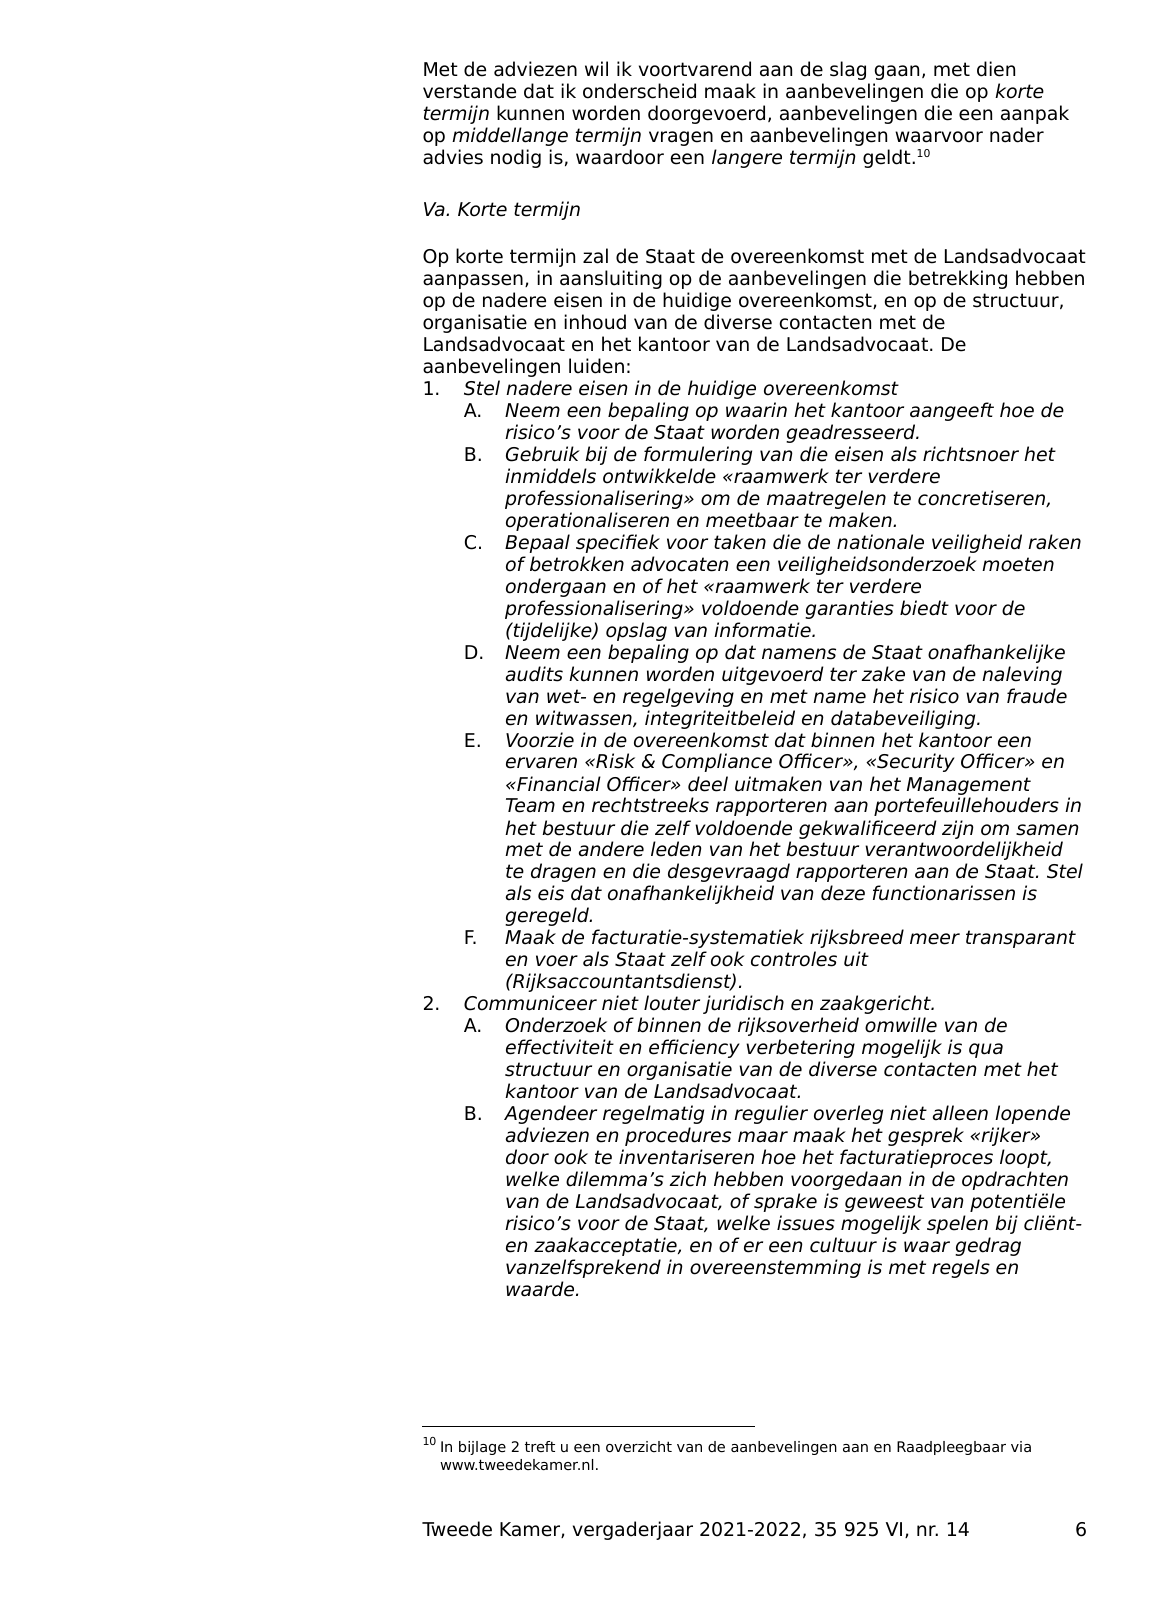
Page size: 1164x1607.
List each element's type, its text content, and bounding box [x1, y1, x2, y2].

text A. Neem een bepaling op waarin het kantoor aangeeft hoe de risico’s voor de Staat worden geadresseerd. [464, 400, 1087, 444]
text D. Neem een bepaling op dat namens de Staat onafhankelijke audits kunnen worden uitgevoerd ter zake van de naleving van wet- en regelgeving en met name het risico van fraude en witwassen, integriteitbeleid en databeveiliging. [464, 642, 1087, 729]
text Met de adviezen wil ik voortvarend aan de slag gaan, met dien verstande dat ik onderscheid maak in aanbevelingen die op korte termijn kunnen worden doorgevoerd, aanbevelingen die een aanpak op middellange termijn vragen en aanbevelingen waarvoor nader advies nodig is, waardoor een langere termijn geldt. [422, 59, 1087, 169]
text F. Maak de facturatie-systematiek rijksbreed meer transparant en voer als Staat zelf ook controles uit (Rijksaccountantsdienst). [464, 927, 1087, 993]
subtitle Va. Korte termijn [422, 199, 1087, 221]
text Op korte termijn zal de Staat de overeenkomst met de Landsadvocaat aanpassen, in aansluiting op de aanbevelingen die betrekking hebben op de nadere eisen in de huidige overeenkomst, en op de structuur, organisatie en inhoud van de diverse contacten met de Landsadvocaat en het kantoor van de Landsadvocaat. De aanbevelingen luiden: [422, 246, 1087, 378]
text 1. Stel nadere eisen in de huidige overeenkomst [422, 378, 1087, 400]
text C. Bepaal specifiek voor taken die de nationale veiligheid raken of betrokken advocaten een veiligheidsonderzoek moeten ondergaan en of het «raamwerk ter verdere professionalisering» voldoende garanties biedt voor de (tijdelijke) opslag van informatie. [464, 532, 1087, 642]
text 2. Communiceer niet louter juridisch en zaakgericht. [422, 993, 1087, 1015]
text In bijlage 2 treft u een overzicht van de aanbevelingen aan en Raadpleegbaar via www.tweedekamer.nl. [422, 1435, 1087, 1474]
text B. Gebruik bij de formulering van die eisen als richtsnoer het inmiddels ontwikkelde «raamwerk ter verdere professionalisering» om de maatregelen te concretiseren, operationaliseren en meetbaar te maken. [464, 444, 1087, 532]
text E. Voorzie in de overeenkomst dat binnen het kantoor een ervaren «Risk & Compliance Officer», «Security Officer» en «Financial Officer» deel uitmaken van het Management Team en rechtstreeks rapporteren aan portefeuillehouders in het bestuur die zelf voldoende gekwalificeerd zijn om samen met de andere leden van het bestuur verantwoordelijkheid te dragen en die desgevraagd rapporteren aan de Staat. Stel als eis dat onafhankelijkheid van deze functionarissen is geregeld. [464, 729, 1087, 927]
text B. Agendeer regelmatig in regulier overleg niet alleen lopende adviezen en procedures maar maak het gesprek «rijker» door ook te inventariseren hoe het facturatieproces loopt, welke dilemma’s zich hebben voorgedaan in de opdrachten van de Landsadvocaat, of sprake is geweest van potentiële risico’s voor de Staat, welke issues mogelijk spelen bij cliënt- en zaakacceptatie, en of er een cultuur is waar gedrag vanzelfsprekend in overeenstemming is met regels en waarde. [464, 1103, 1087, 1301]
text A. Onderzoek of binnen de rijksoverheid omwille van de effectiviteit en efficiency verbetering mogelijk is qua structuur en organisatie van de diverse contacten met het kantoor van de Landsadvocaat. [464, 1015, 1087, 1103]
